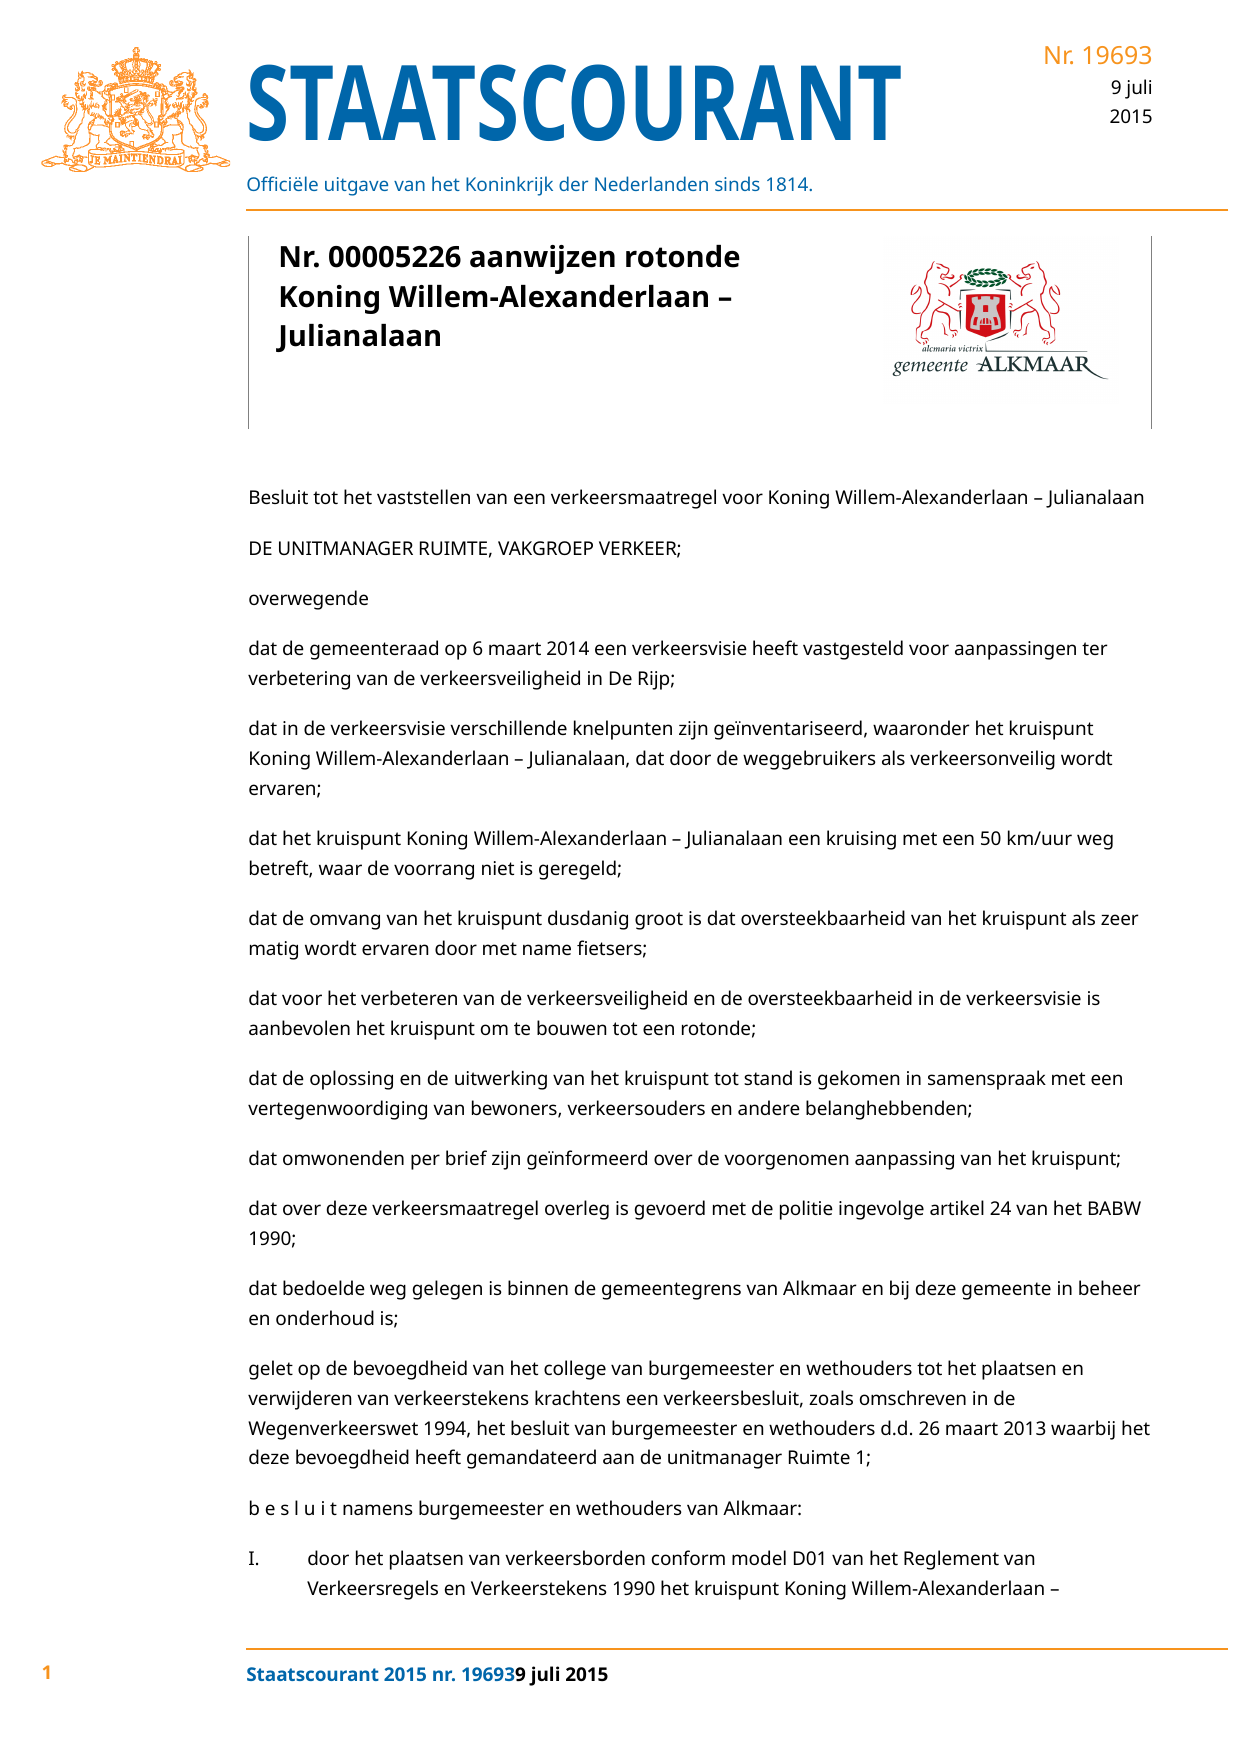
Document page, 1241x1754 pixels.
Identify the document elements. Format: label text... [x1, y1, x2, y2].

text dat de oplossing en de uitwerking van het kruispunt tot stand is gekomen in samenspraak met een vertegenwoordiging van bewoners, verkeersouders en andere belanghebbenden; [248, 1065, 1152, 1120]
picture [41, 47, 231, 172]
text overwegende [248, 585, 1152, 611]
text b e s l u i t namens burgemeester en wethouders van Alkmaar: [248, 1495, 1152, 1520]
text dat over deze verkeersmaatregel overleg is gevoerd met de politie ingevolge artikel 24 van het BABW 1990; [248, 1196, 1152, 1251]
text dat de omvang van het kruispunt dusdanig groot is dat oversteekbaarheid van het kruispunt als zeer matig wordt ervaren door met name fietsers; [248, 905, 1152, 960]
text dat bedoelde weg gelegen is binnen de gemeentegrens van Alkmaar en bij deze gemeente in beheer en onderhoud is; [248, 1276, 1152, 1331]
picture [882, 236, 1119, 404]
text Besluit tot het vaststellen van een verkeersmaatregel voor Koning Willem-Alexanderlaan – Julianalaan [248, 484, 1152, 510]
table_header [850, 236, 1151, 429]
table_header Nr. 00005226 aanwijzen rotonde Koning Willem-Alexanderlaan – Julianalaan [249, 236, 850, 429]
text dat voor het verbeteren van de verkeersveiligheid en de oversteekbaarheid in de verkeersvisie is aanbevolen het kruispunt om te bouwen tot een rotonde; [248, 985, 1152, 1040]
text dat omwonenden per brief zijn geïnformeerd over de voorgenomen aanpassing van het kruispunt; [248, 1145, 1152, 1171]
text dat de gemeenteraad op 6 maart 2014 een verkeersvisie heeft vastgesteld voor aanpassingen ter verbetering van de verkeersveiligheid in De Rijp; [248, 636, 1152, 691]
text gelet op de bevoegdheid van het college van burgemeester en wethouders tot het plaatsen en verwijderen van verkeerstekens krachtens een verkeersbesluit, zoals omschreven in de Wegenverkeerswet 1994, het besluit van burgemeester en wethouders d.d. 26 maart 2013 waarbij het deze bevoegdheid heeft gemandateerd aan de unitmanager Ruimte 1; [248, 1356, 1152, 1470]
list door het plaatsen van verkeersborden conform model D01 van het Reglement van Verkeersregels en Verkeerstekens 1990 het kruispunt Koning Willem-Alexanderlaan – [248, 1545, 1152, 1600]
text dat het kruispunt Koning Willem-Alexanderlaan – Julianalaan een kruising met een 50 km/uur weg betreft, waar de voorrang niet is geregeld; [248, 825, 1152, 880]
text DE UNITMANAGER RUIMTE, VAKGROEP VERKEER; [248, 535, 1152, 560]
text dat in de verkeersvisie verschillende knelpunten zijn geïnventariseerd, waaronder het kruispunt Koning Willem-Alexanderlaan – Julianalaan, dat door de weggebruikers als verkeersonveilig wordt ervaren; [248, 716, 1152, 800]
